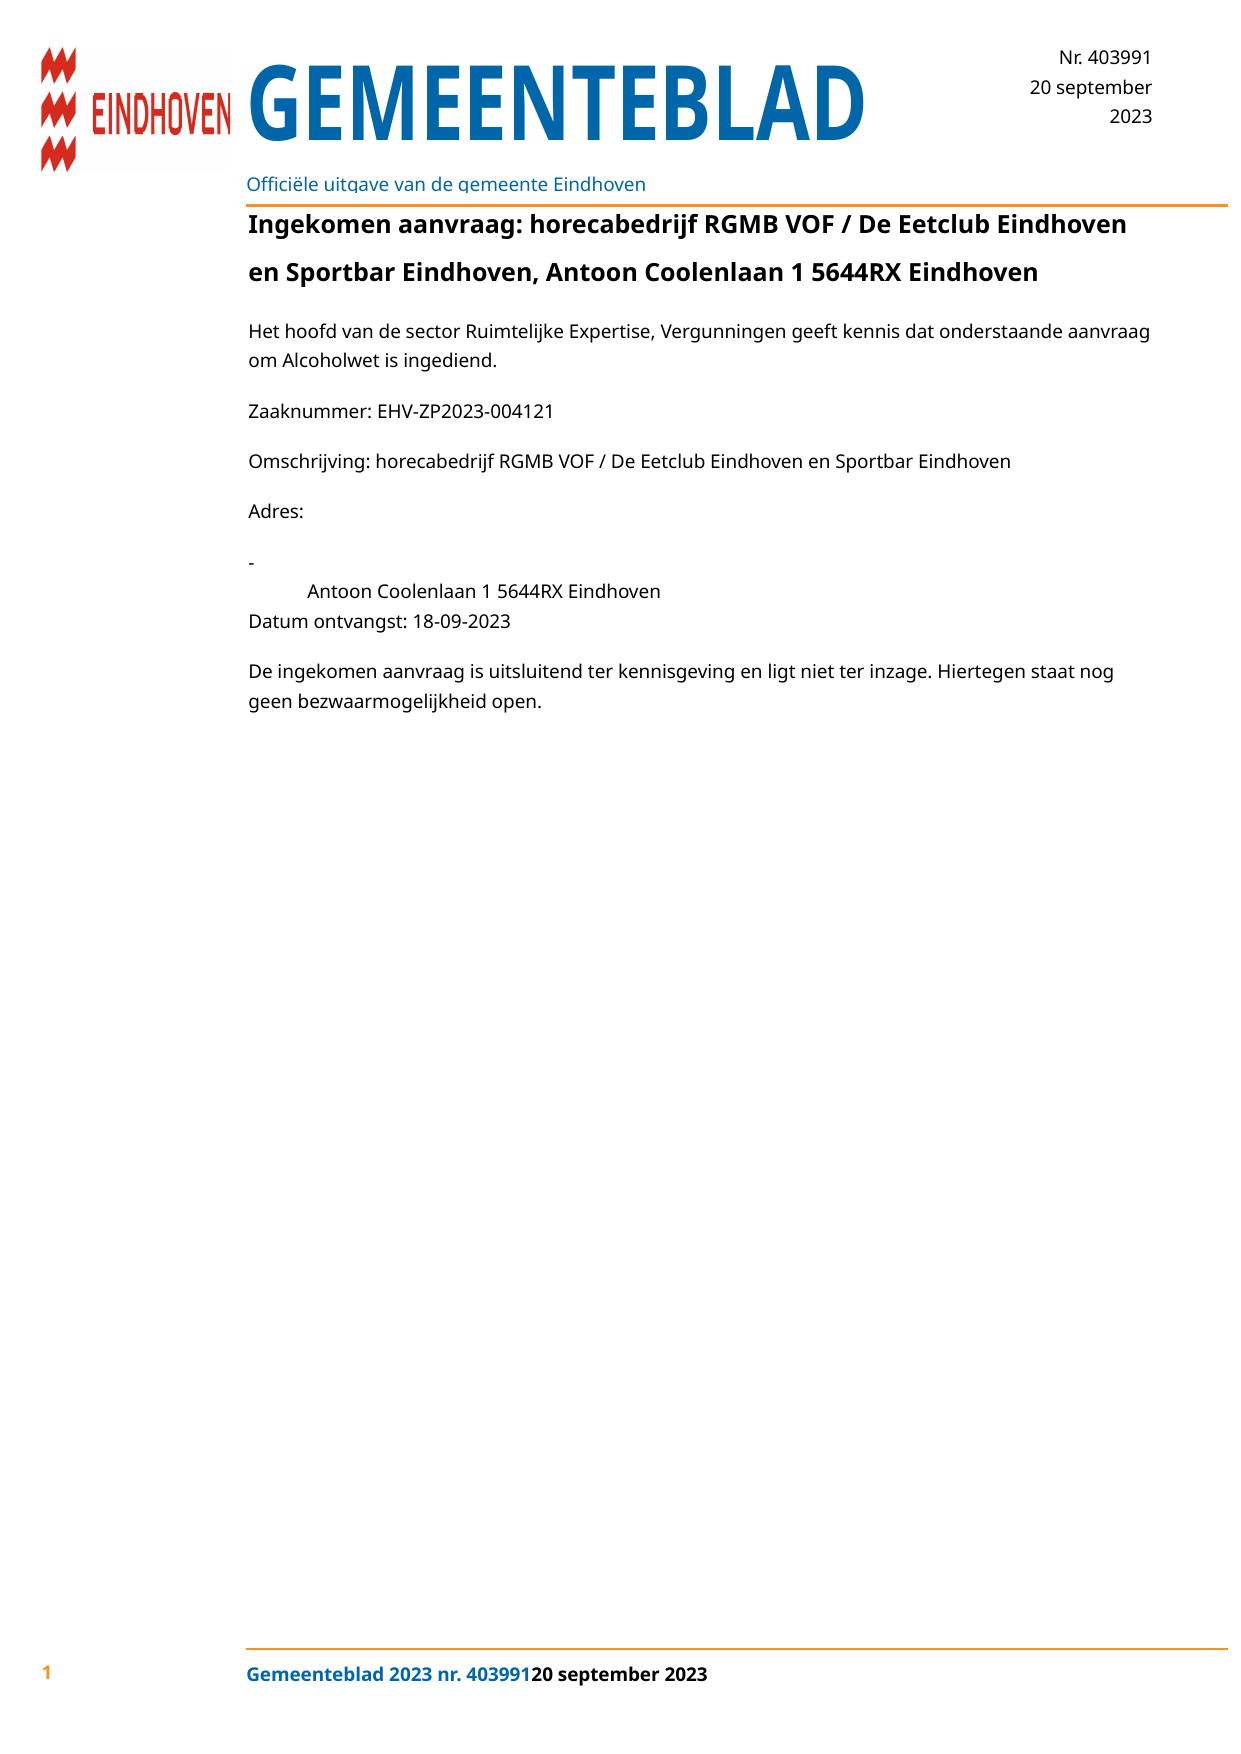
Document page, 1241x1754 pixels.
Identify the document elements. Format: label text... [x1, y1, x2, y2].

text Zaaknummer: EHV-ZP2023-004121 [248, 398, 1152, 424]
text Adres: [248, 499, 1152, 524]
list Antoon Coolenlaan 1 5644RX Eindhoven [248, 579, 1152, 604]
picture [41, 47, 231, 172]
text Datum ontvangst: 18-09-2023 [248, 608, 1152, 634]
text De ingekomen aanvraag is uitsluitend ter kennisgeving en ligt niet ter inzage. Hiertegen staat nog geen bezwaarmogelijkheid open. [248, 659, 1152, 714]
text Ingekomen aanvraag: horecabedrijf RGMB VOF / De Eetclub Eindhoven en Sportbar Eindhoven, Antoon Coolenlaan 1 5644RX Eindhoven [248, 207, 1152, 288]
text Het hoofd van de sector Ruimtelijke Expertise, Vergunningen geeft kennis dat onderstaande aanvraag om Alcoholwet is ingediend. [248, 318, 1152, 373]
text Omschrijving: horecabedrijf RGMB VOF / De Eetclub Eindhoven en Sportbar Eindhoven [248, 448, 1152, 474]
